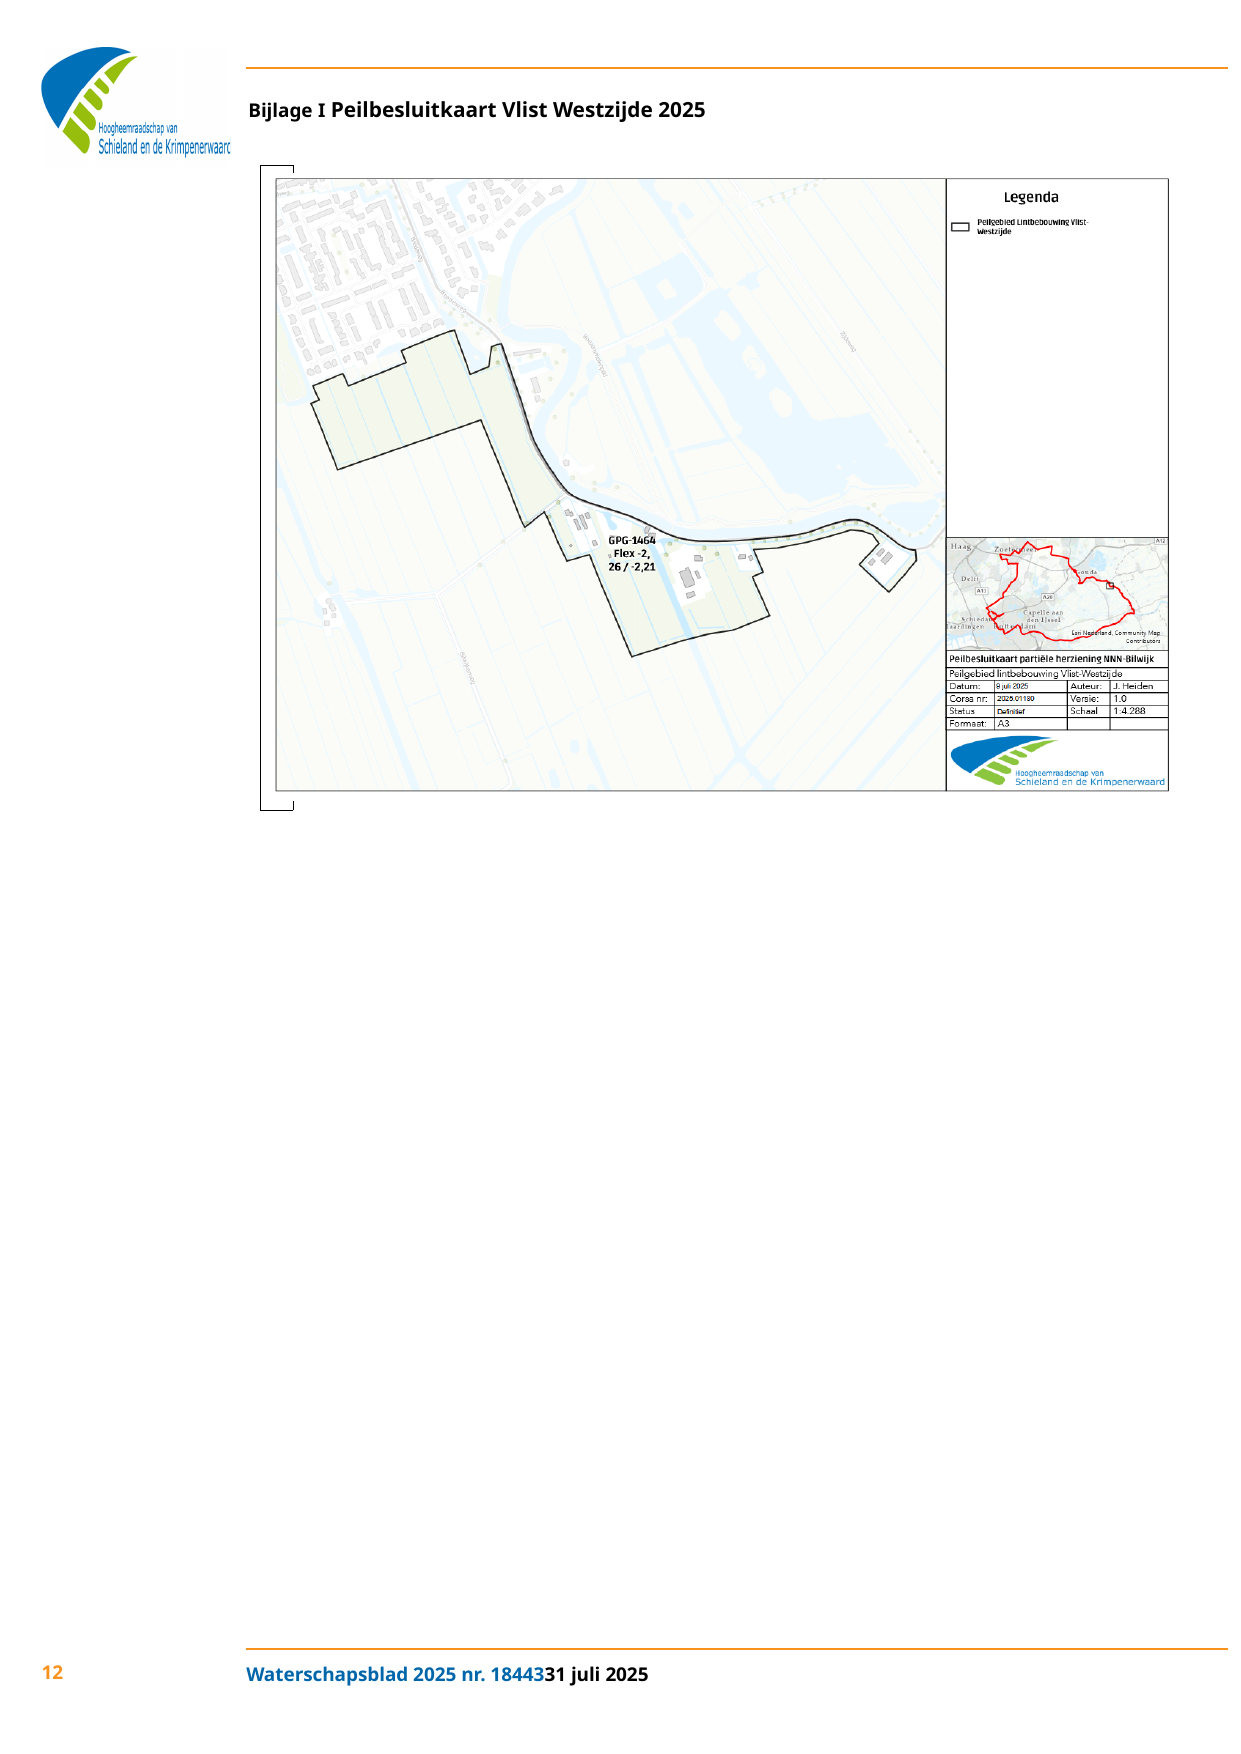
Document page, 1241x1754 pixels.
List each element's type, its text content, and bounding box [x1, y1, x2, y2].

picture [41, 47, 231, 172]
picture [268, 173, 1173, 801]
text Bijlage I Peilbesluitkaart Vlist Westzijde 2025 [248, 95, 1152, 123]
